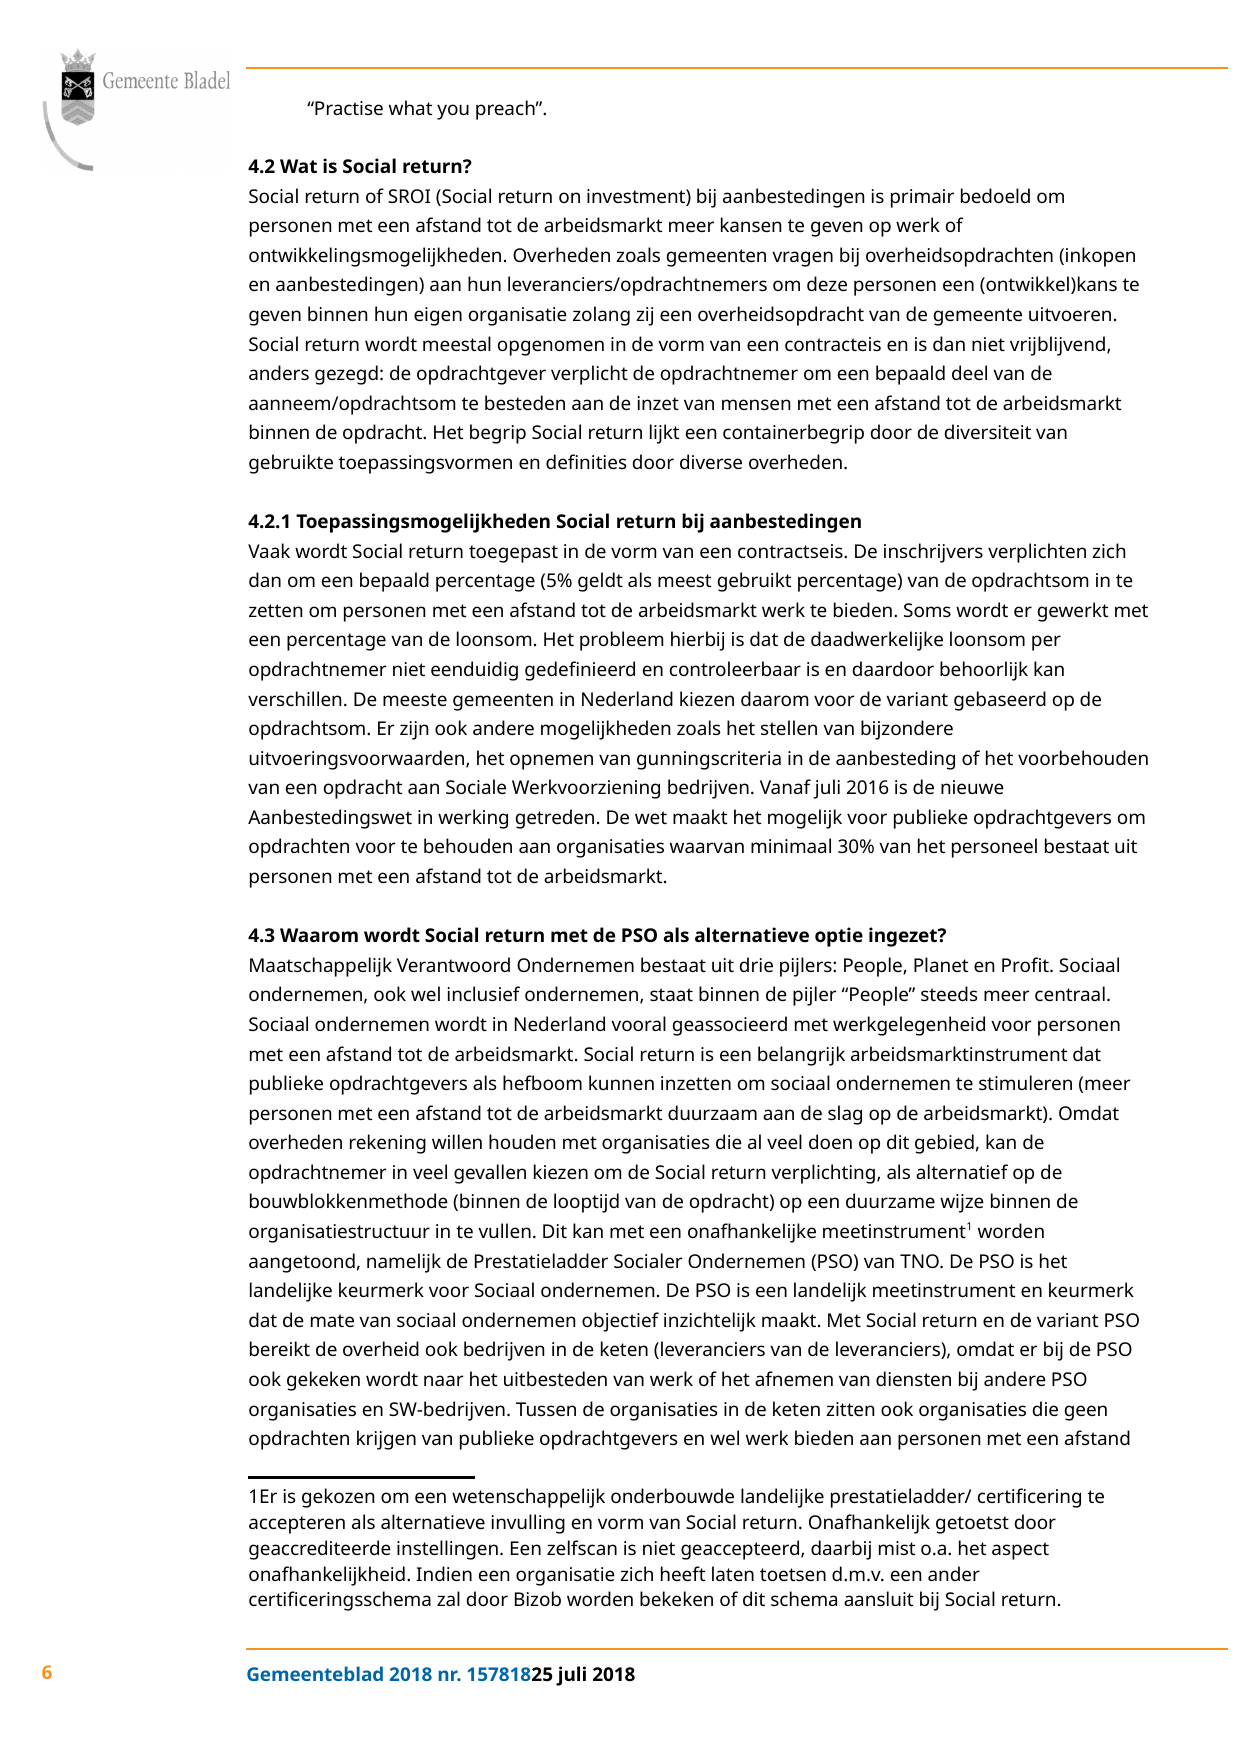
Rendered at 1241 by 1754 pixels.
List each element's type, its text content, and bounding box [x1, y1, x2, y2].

text 4.2.1 Toepassingsmogelijkheden Social return bij aanbestedingen [248, 508, 1152, 534]
text Maatschappelijk Verantwoord Ondernemen bestaat uit drie pijlers: People, Planet en Profit. Sociaal ondernemen, ook wel inclusief ondernemen, staat binnen de pijler “People” steeds meer centraal. Sociaal ondernemen wordt in Nederland vooral geassocieerd met werkgelegenheid voor personen met een afstand tot de arbeidsmarkt. Social return is een belangrijk arbeidsmarktinstrument dat publieke opdrachtgevers als hefboom kunnen inzetten om sociaal ondernemen te stimuleren (meer personen met een afstand tot de arbeidsmarkt duurzaam aan de slag op de arbeidsmarkt). Omdat overheden rekening willen houden met organisaties die al veel doen op dit gebied, kan de opdrachtnemer in veel gevallen kiezen om de Social return verplichting, als alternatief op de bouwblokkenmethode (binnen de looptijd van de opdracht) op een duurzame wijze binnen de organisatiestructuur in te vullen. Dit kan met een onafhankelijke meetinstrument worden aangetoond, namelijk de Prestatieladder Socialer Ondernemen (PSO) van TNO. De PSO is het landelijke keurmerk voor Sociaal ondernemen. De PSO is een landelijk meetinstrument en keurmerk dat de mate van sociaal ondernemen objectief inzichtelijk maakt. Met Social return en de variant PSO bereikt de overheid ook bedrijven in de keten (leveranciers van de leveranciers), omdat er bij de PSO ook gekeken wordt naar het uitbesteden van werk of het afnemen van diensten bij andere PSO organisaties en SW-bedrijven. Tussen de organisaties in de keten zitten ook organisaties die geen opdrachten krijgen van publieke opdrachtgevers en wel werk bieden aan personen met een afstand [248, 952, 1152, 1451]
text 4.3 Waarom wordt Social return met de PSO als alternatieve optie ingezet? [248, 922, 1152, 948]
text 4.2 Wat is Social return? [248, 153, 1152, 179]
text Vaak wordt Social return toegepast in de vorm van een contractseis. De inschrijvers verplichten zich dan om een bepaald percentage (5% geldt als meest gebruikt percentage) van de opdrachtsom in te zetten om personen met een afstand tot de arbeidsmarkt werk te bieden. Soms wordt er gewerkt met een percentage van de loonsom. Het probleem hierbij is dat de daadwerkelijke loonsom per opdrachtnemer niet eenduidig gedefinieerd en controleerbaar is en daardoor behoorlijk kan verschillen. De meeste gemeenten in Nederland kiezen daarom voor de variant gebaseerd op de opdrachtsom. Er zijn ook andere mogelijkheden zoals het stellen van bijzondere uitvoeringsvoorwaarden, het opnemen van gunningscriteria in de aanbesteding of het voorbehouden van een opdracht aan Sociale Werkvoorziening bedrijven. Vanaf juli 2016 is de nieuwe Aanbestedingswet in werking getreden. De wet maakt het mogelijk voor publieke opdrachtgevers om opdrachten voor te behouden aan organisaties waarvan minimaal 30% van het personeel bestaat uit personen met een afstand tot de arbeidsmarkt. [248, 538, 1152, 889]
text Er is gekozen om een wetenschappelijk onderbouwde landelijke prestatieladder/ certificering te accepteren als alternatieve invulling en vorm van Social return. Onafhankelijk getoetst door geaccrediteerde instellingen. Een zelfscan is niet geaccepteerd, daarbij mist o.a. het aspect onafhankelijkheid. Indien een organisatie zich heeft laten toetsen d.m.v. een ander certificeringsschema zal door Bizob worden bekeken of dit schema aansluit bij Social return. [248, 1483, 1152, 1612]
picture [41, 47, 231, 172]
table_cell “Practise what you preach”. [248, 95, 1152, 121]
text Social return of SROI (Social return on investment) bij aanbestedingen is primair bedoeld om personen met een afstand tot de arbeidsmarkt meer kansen te geven op werk of ontwikkelingsmogelijkheden. Overheden zoals gemeenten vragen bij overheidsopdrachten (inkopen en aanbestedingen) aan hun leveranciers/opdrachtnemers om deze personen een (ontwikkel)kans te geven binnen hun eigen organisatie zolang zij een overheidsopdracht van de gemeente uitvoeren. Social return wordt meestal opgenomen in de vorm van een contracteis en is dan niet vrijblijvend, anders gezegd: de opdrachtgever verplicht de opdrachtnemer om een bepaald deel van de aanneem/opdrachtsom te besteden aan de inzet van mensen met een afstand tot de arbeidsmarkt binnen de opdracht. Het begrip Social return lijkt een containerbegrip door de diversiteit van gebruikte toepassingsvormen en definities door diverse overheden. [248, 183, 1152, 475]
